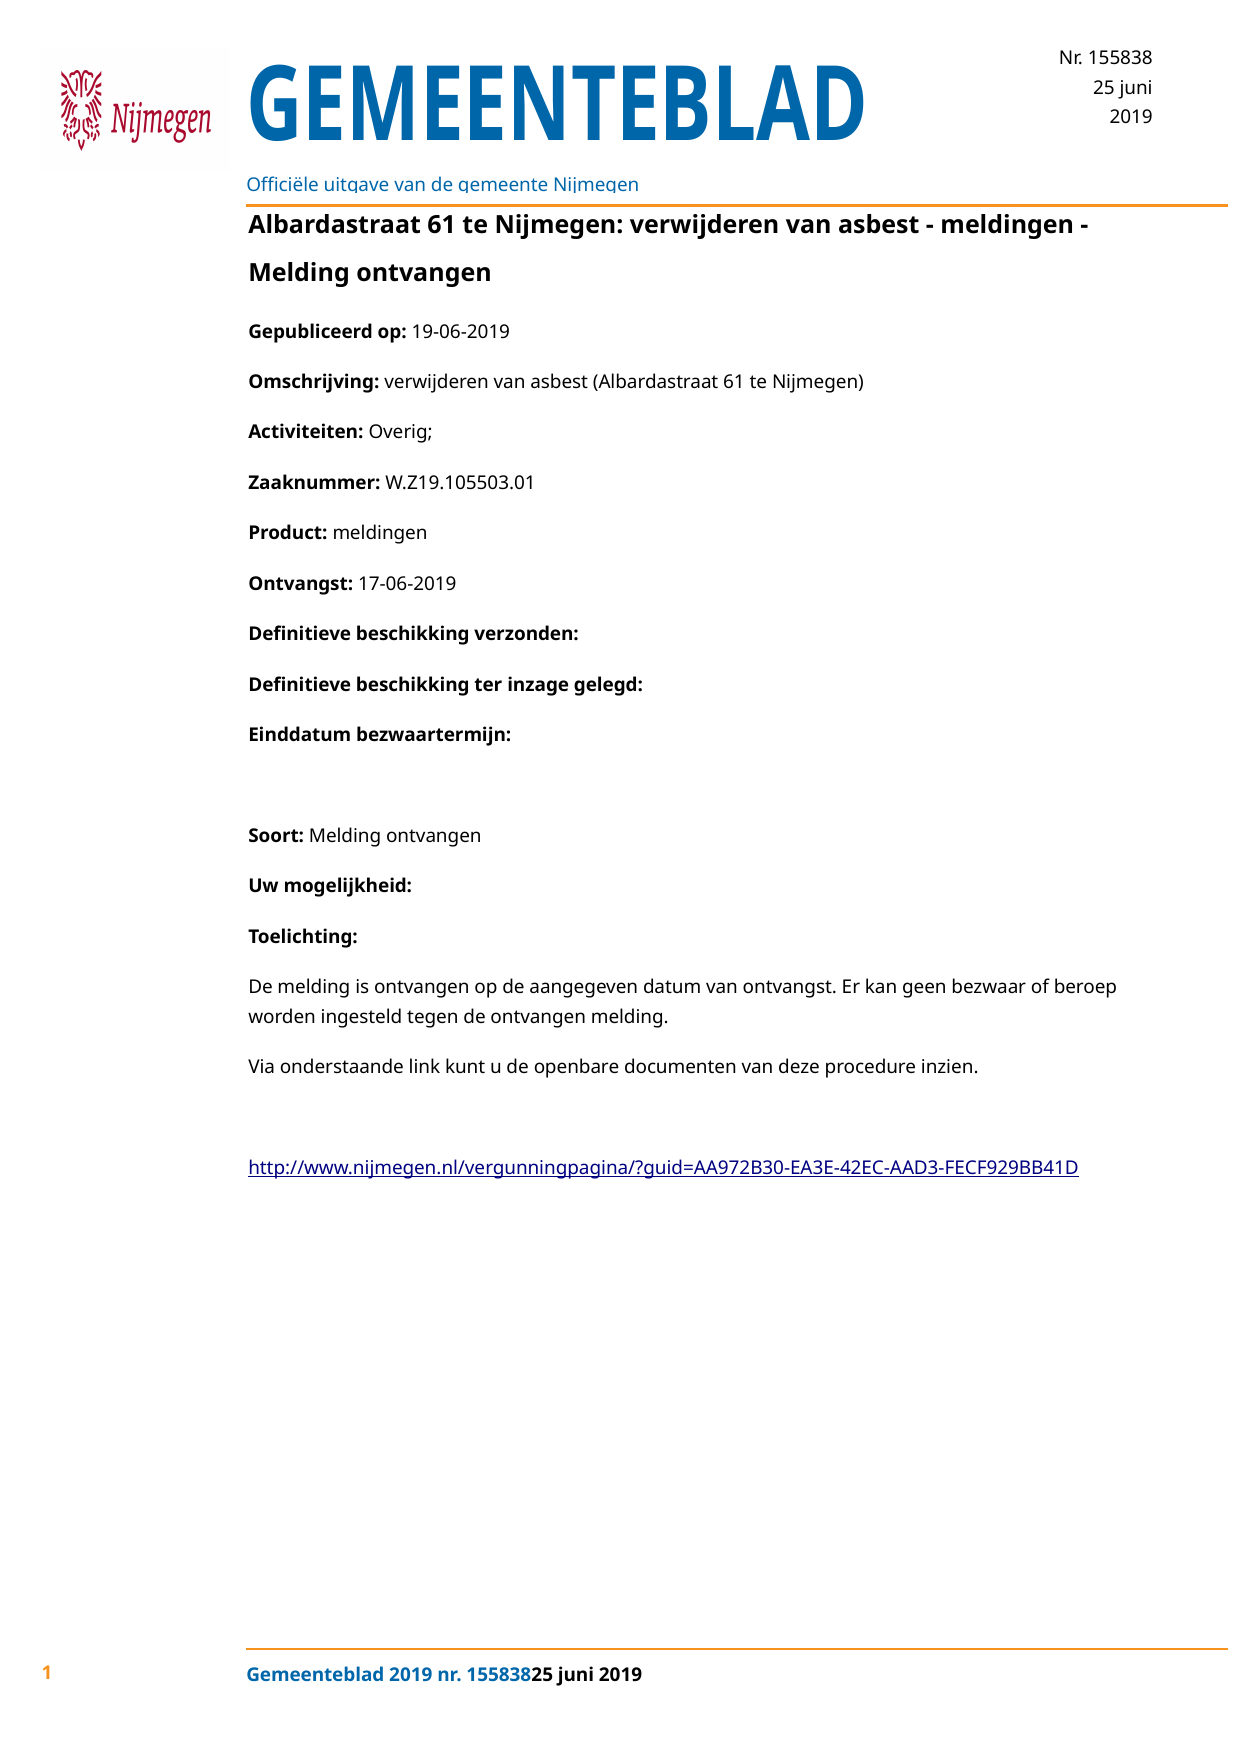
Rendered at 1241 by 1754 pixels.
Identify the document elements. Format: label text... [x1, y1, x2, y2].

text Toelichting: [248, 923, 1152, 949]
text Albardastraat 61 te Nijmegen: verwijderen van asbest - meldingen - Melding ontvangen [248, 207, 1152, 288]
text Product: meldingen [248, 519, 1152, 545]
text Zaaknummer: W.Z19.105503.01 [248, 469, 1152, 495]
text Definitieve beschikking ter inzage gelegd: [248, 671, 1152, 697]
text Gepubliceerd op: 19-06-2019 [248, 318, 1152, 344]
text Einddatum bezwaartermijn: [248, 721, 1152, 747]
picture [41, 47, 231, 172]
text Soort: Melding ontvangen [248, 822, 1152, 848]
text Omschrijving: verwijderen van asbest (Albardastraat 61 te Nijmegen) [248, 368, 1152, 394]
text Via onderstaande link kunt u de openbare documenten van deze procedure inzien. [248, 1053, 1152, 1079]
text De melding is ontvangen op de aangegeven datum van ontvangst. Er kan geen bezwaar of beroep worden ingesteld tegen de ontvangen melding. [248, 973, 1152, 1029]
text Uw mogelijkheid: [248, 872, 1152, 898]
text Ontvangst: 17-06-2019 [248, 570, 1152, 596]
text Activiteiten: Overig; [248, 419, 1152, 444]
text http://www.nijmegen.nl/vergunningpagina/?guid=AA972B30-EA3E-42EC-AAD3-FECF929BB41D [248, 1154, 1152, 1180]
text Definitieve beschikking verzonden: [248, 620, 1152, 646]
